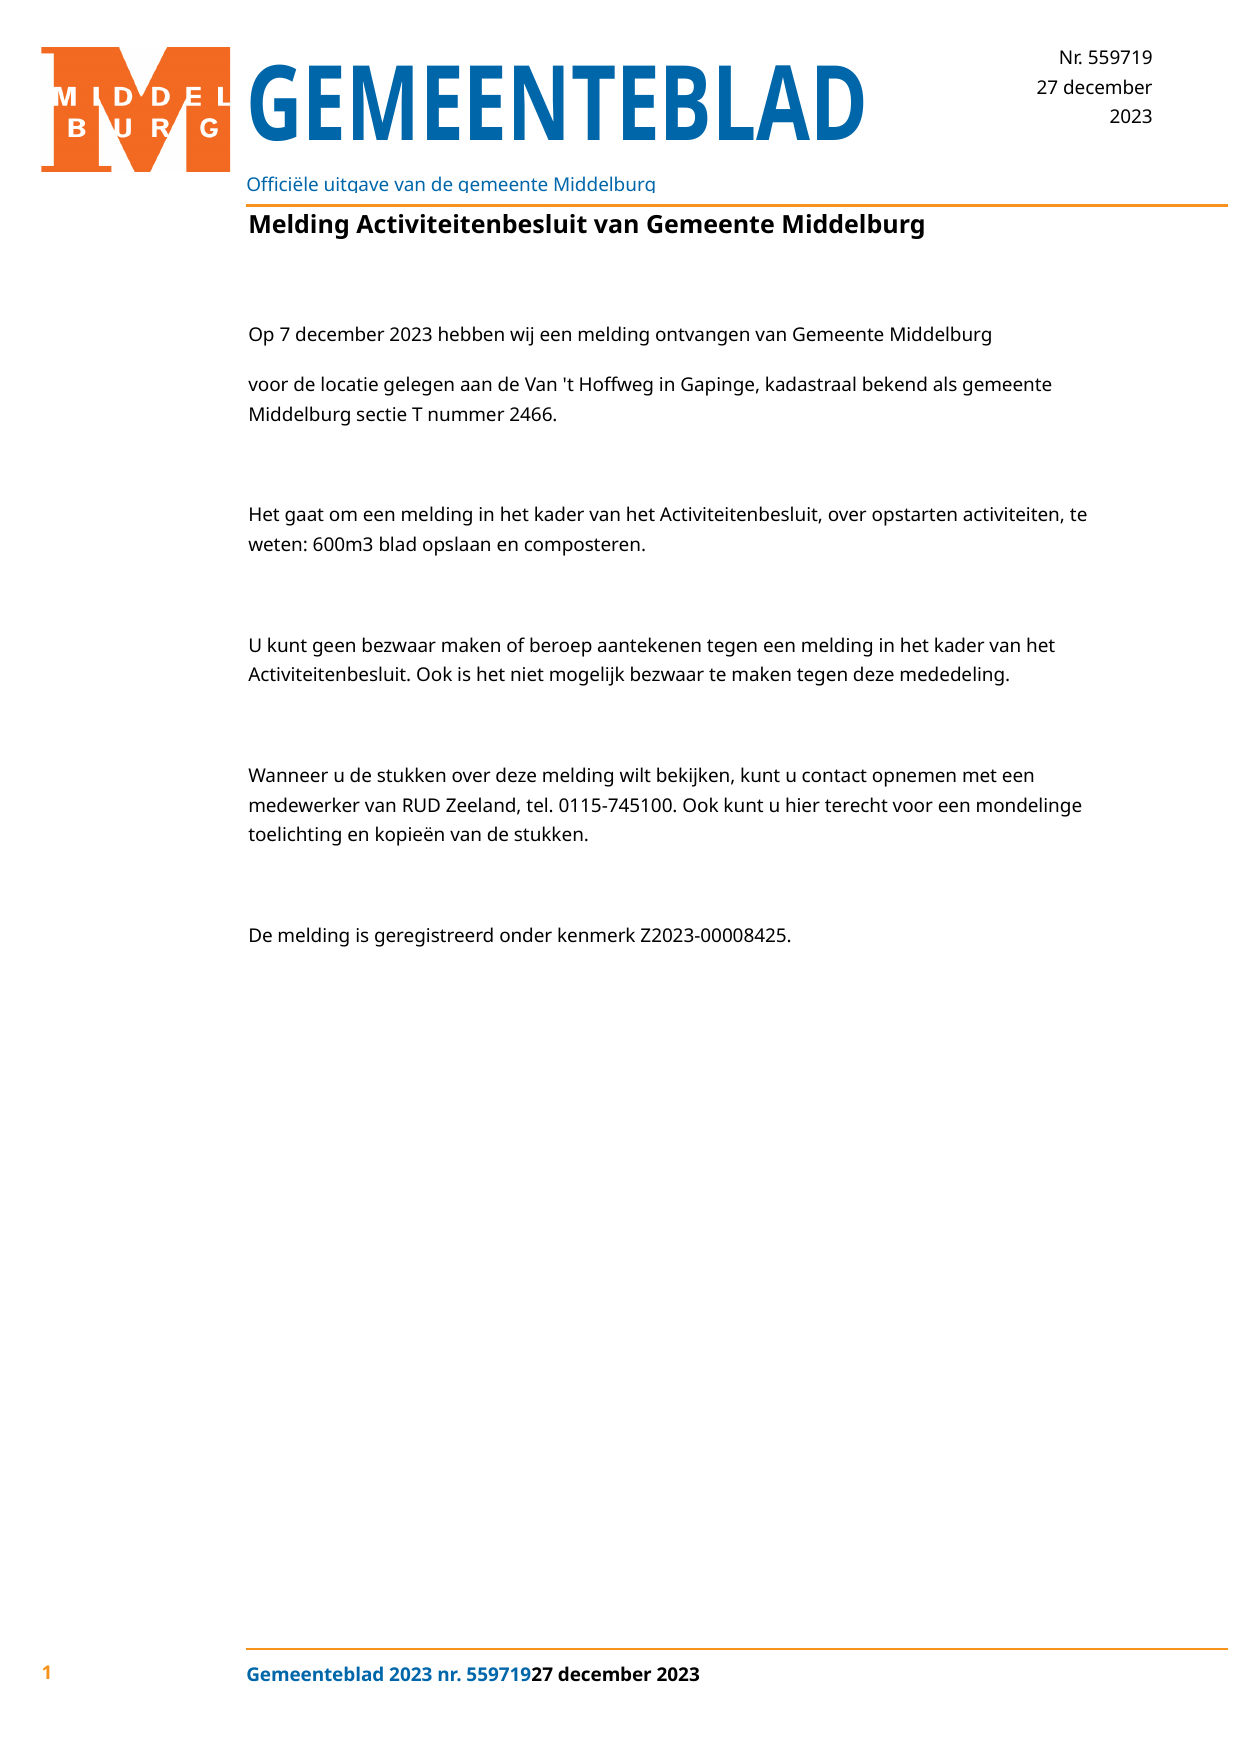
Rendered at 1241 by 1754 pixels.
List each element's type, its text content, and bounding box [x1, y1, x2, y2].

text Het gaat om een melding in het kader van het Activiteitenbesluit, over opstarten activiteiten, te weten: 600m3 blad opslaan en composteren. [248, 502, 1152, 557]
picture [41, 47, 231, 172]
text Wanneer u de stukken over deze melding wilt bekijken, kunt u contact opnemen met een medewerker van RUD Zeeland, tel. 0115-745100. Ook kunt u hier terecht voor een mondelinge toelichting en kopieën van de stukken. [248, 762, 1152, 847]
text voor de locatie gelegen aan de Van 't Hoffweg in Gapinge, kadastraal bekend als gemeente Middelburg sectie T nummer 2466. [248, 371, 1152, 426]
text Melding Activiteitenbesluit van Gemeente Middelburg [248, 207, 1152, 241]
text U kunt geen bezwaar maken of beroep aantekenen tegen een melding in het kader van het Activiteitenbesluit. Ook is het niet mogelijk bezwaar te maken tegen deze mededeling. [248, 632, 1152, 687]
text De melding is geregistreerd onder kenmerk Z2023-00008425. [248, 922, 1152, 948]
text Op 7 december 2023 hebben wij een melding ontvangen van Gemeente Middelburg [248, 321, 1152, 346]
